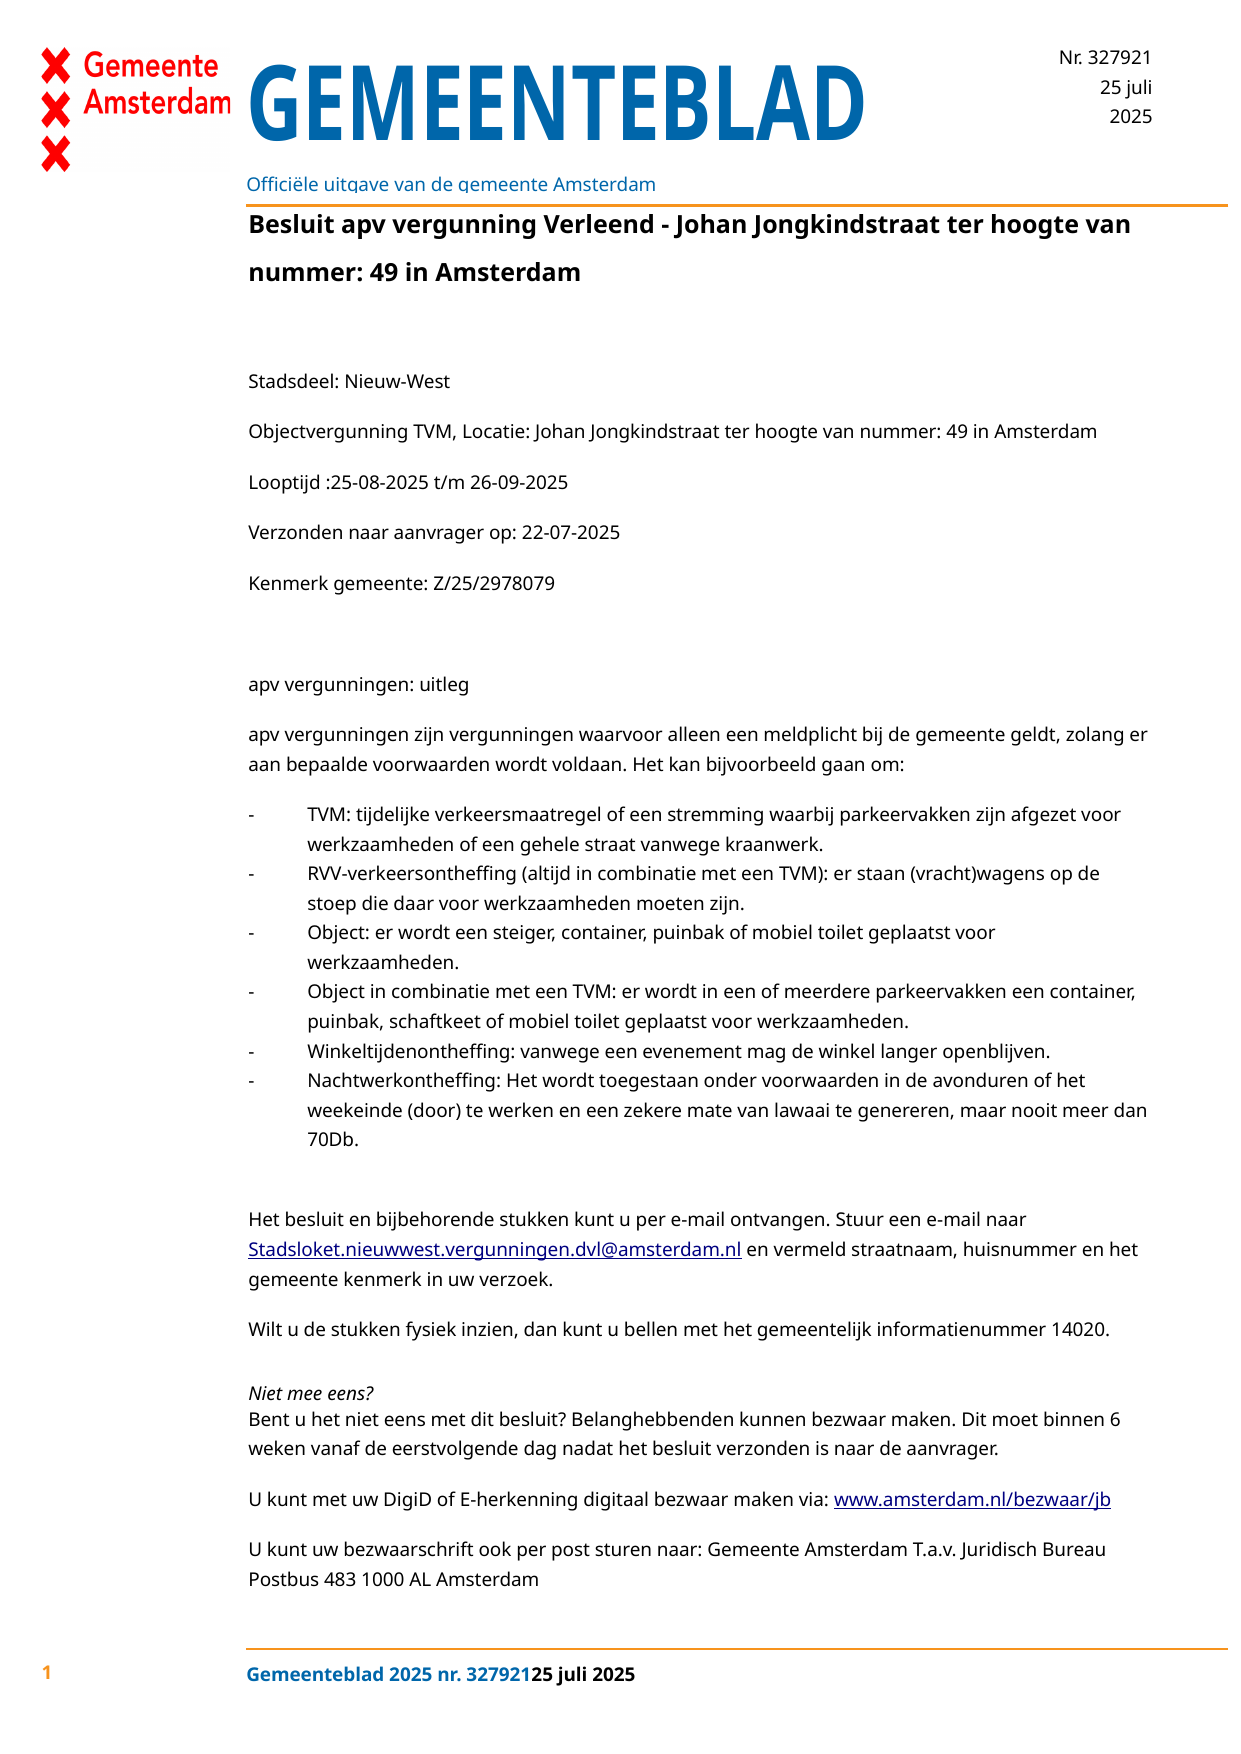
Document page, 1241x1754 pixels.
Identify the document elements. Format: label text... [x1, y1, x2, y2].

picture [41, 47, 231, 172]
text Bent u het niet eens met dit besluit? Belanghebbenden kunnen bezwaar maken. Dit moet binnen 6 weken vanaf de eerstvolgende dag nadat het besluit verzonden is naar de aanvrager. [248, 1406, 1152, 1461]
text apv vergunningen: uitleg [248, 671, 1152, 697]
list TVM: tijdelijke verkeersmaatregel of een stremming waarbij parkeervakken zijn afgezet voor werkzaamheden of een gehele straat vanwege kraanwerk. [248, 801, 1152, 857]
list Object: er wordt een steiger, container, puinbak of mobiel toilet geplaatst voor werkzaamheden. [248, 919, 1152, 975]
text Niet mee eens? [248, 1380, 1152, 1406]
text Kenmerk gemeente: Z/25/2978079 [248, 570, 1152, 596]
text Looptijd :25-08-2025 t/m 26-09-2025 [248, 469, 1152, 495]
list Nachtwerkontheffing: Het wordt toegestaan onder voorwaarden in de avonduren of het weekeinde (door) te werken en een zekere mate van lawaai te genereren, maar nooit meer dan 70Db. [248, 1067, 1152, 1152]
text U kunt met uw DigiD of E-herkenning digitaal bezwaar maken via: www.amsterdam.nl/bezwaar/jb [248, 1486, 1152, 1512]
text apv vergunningen zijn vergunningen waarvoor alleen een meldplicht bij de gemeente geldt, zolang er aan bepaalde voorwaarden wordt voldaan. Het kan bijvoorbeeld gaan om: [248, 721, 1152, 777]
text Verzonden naar aanvrager op: 22-07-2025 [248, 519, 1152, 545]
text Wilt u de stukken fysiek inzien, dan kunt u bellen met het gemeentelijk informatienummer 14020. [248, 1316, 1152, 1342]
text Het besluit en bijbehorende stukken kunt u per e-mail ontvangen. Stuur een e-mail naar Stadsloket.nieuwwest.vergunningen.dvl@amsterdam.nl en vermeld straatnaam, huisnummer en het gemeente kenmerk in uw verzoek. [248, 1207, 1152, 1292]
list Winkeltijdenontheffing: vanwege een evenement mag de winkel langer openblijven. [248, 1038, 1152, 1064]
list Object in combinatie met een TVM: er wordt in een of meerdere parkeervakken een container, puinbak, schaftkeet of mobiel toilet geplaatst voor werkzaamheden. [248, 979, 1152, 1034]
text U kunt uw bezwaarschrift ook per post sturen naar: Gemeente Amsterdam T.a.v. Juridisch Bureau Postbus 483 1000 AL Amsterdam [248, 1536, 1152, 1592]
text Besluit apv vergunning Verleend - Johan Jongkindstraat ter hoogte van nummer: 49 in Amsterdam [248, 207, 1152, 288]
text Objectvergunning TVM, Locatie: Johan Jongkindstraat ter hoogte van nummer: 49 in Amsterdam [248, 419, 1152, 444]
list RVV-verkeersontheffing (altijd in combinatie met een TVM): er staan (vracht)wagens op de stoep die daar voor werkzaamheden moeten zijn. [248, 860, 1152, 916]
text Stadsdeel: Nieuw-West [248, 368, 1152, 394]
